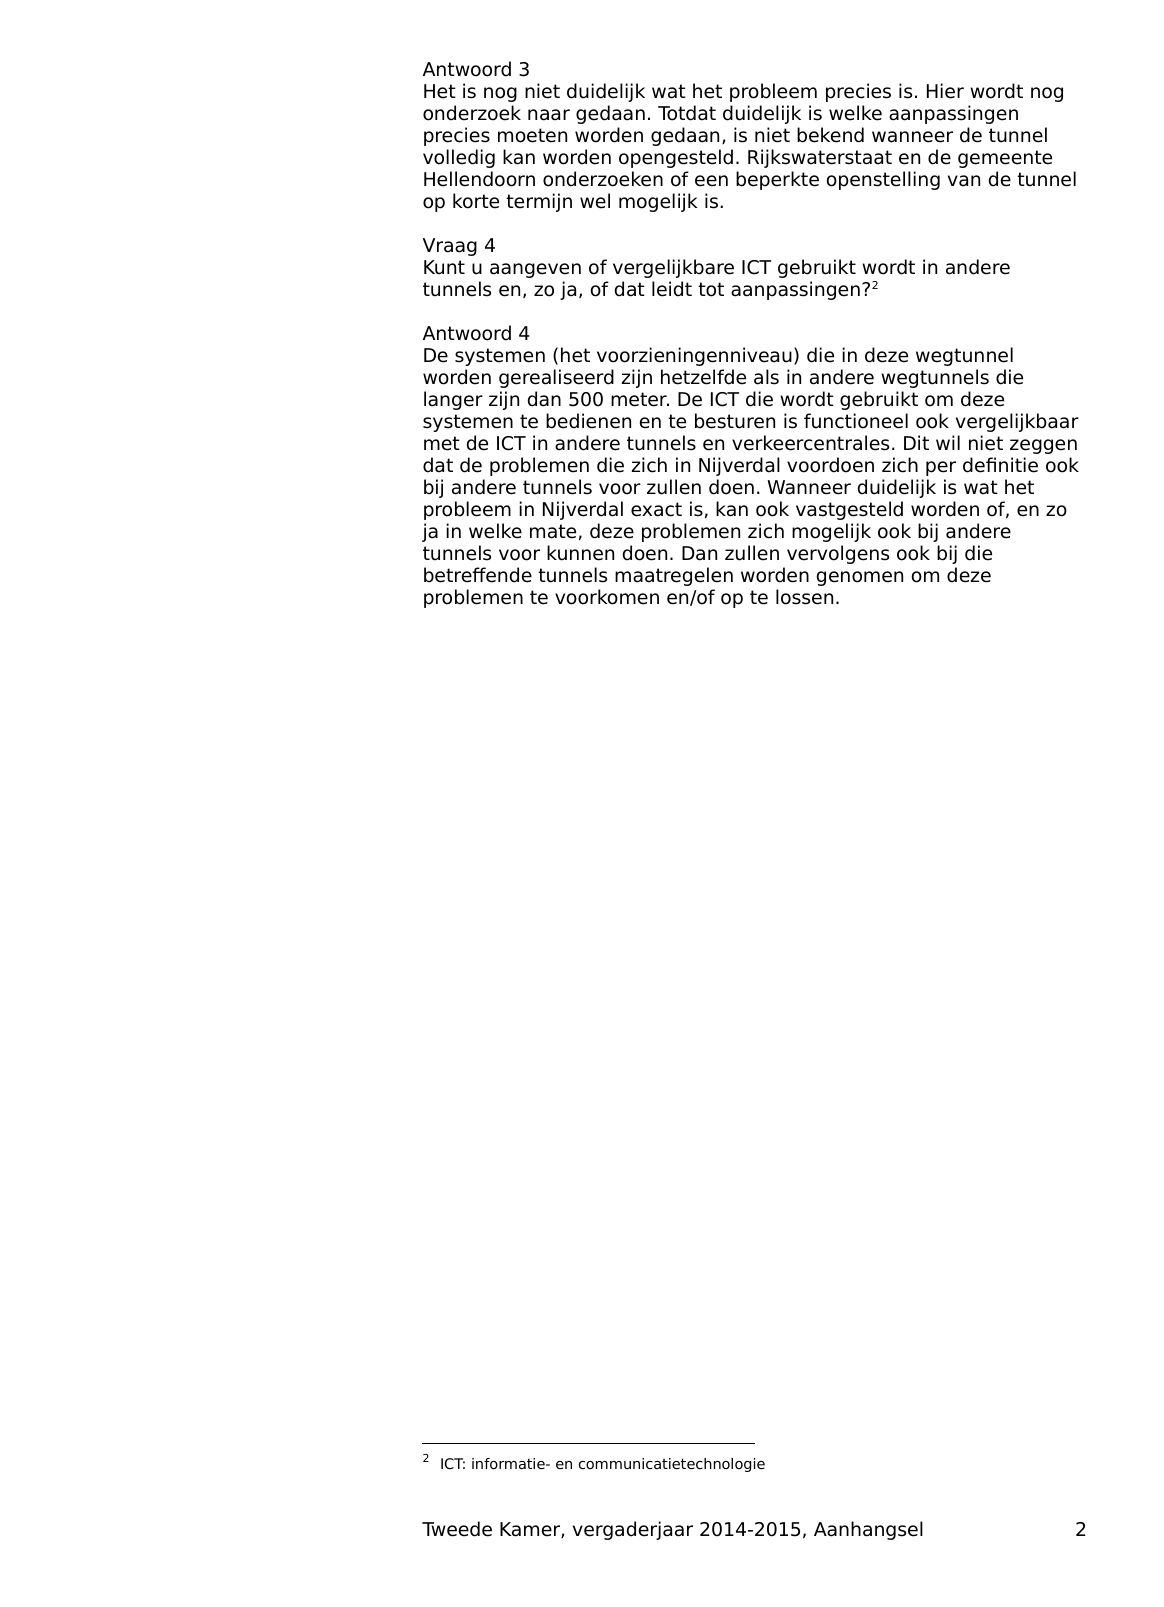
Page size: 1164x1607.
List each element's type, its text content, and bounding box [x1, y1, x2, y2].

text Antwoord 4 [422, 323, 1087, 345]
text Kunt u aangeven of vergelijkbare ICT gebruikt wordt in andere tunnels en, zo ja, of dat leidt tot aanpassingen? [422, 257, 1087, 301]
text ICT: informatie- en communicatietechnologie [422, 1452, 1087, 1474]
text De systemen (het voorzieningenniveau) die in deze wegtunnel worden gerealiseerd zijn hetzelfde als in andere wegtunnels die langer zijn dan 500 meter. De ICT die wordt gebruikt om deze systemen te bedienen en te besturen is functioneel ook vergelijkbaar met de ICT in andere tunnels en verkeercentrales. Dit wil niet zeggen dat de problemen die zich in Nijverdal voordoen zich per definitie ook bij andere tunnels voor zullen doen. Wanneer duidelijk is wat het probleem in Nijverdal exact is, kan ook vastgesteld worden of, en zo ja in welke mate, deze problemen zich mogelijk ook bij andere tunnels voor kunnen doen. Dan zullen vervolgens ook bij die betreffende tunnels maatregelen worden genomen om deze problemen te voorkomen en/of op te lossen. [422, 345, 1087, 609]
text Antwoord 3 [422, 59, 1087, 81]
text Het is nog niet duidelijk wat het probleem precies is. Hier wordt nog onderzoek naar gedaan. Totdat duidelijk is welke aanpassingen precies moeten worden gedaan, is niet bekend wanneer de tunnel volledig kan worden opengesteld. Rijkswaterstaat en de gemeente Hellendoorn onderzoeken of een beperkte openstelling van de tunnel op korte termijn wel mogelijk is. [422, 81, 1087, 213]
text Vraag 4 [422, 235, 1087, 257]
